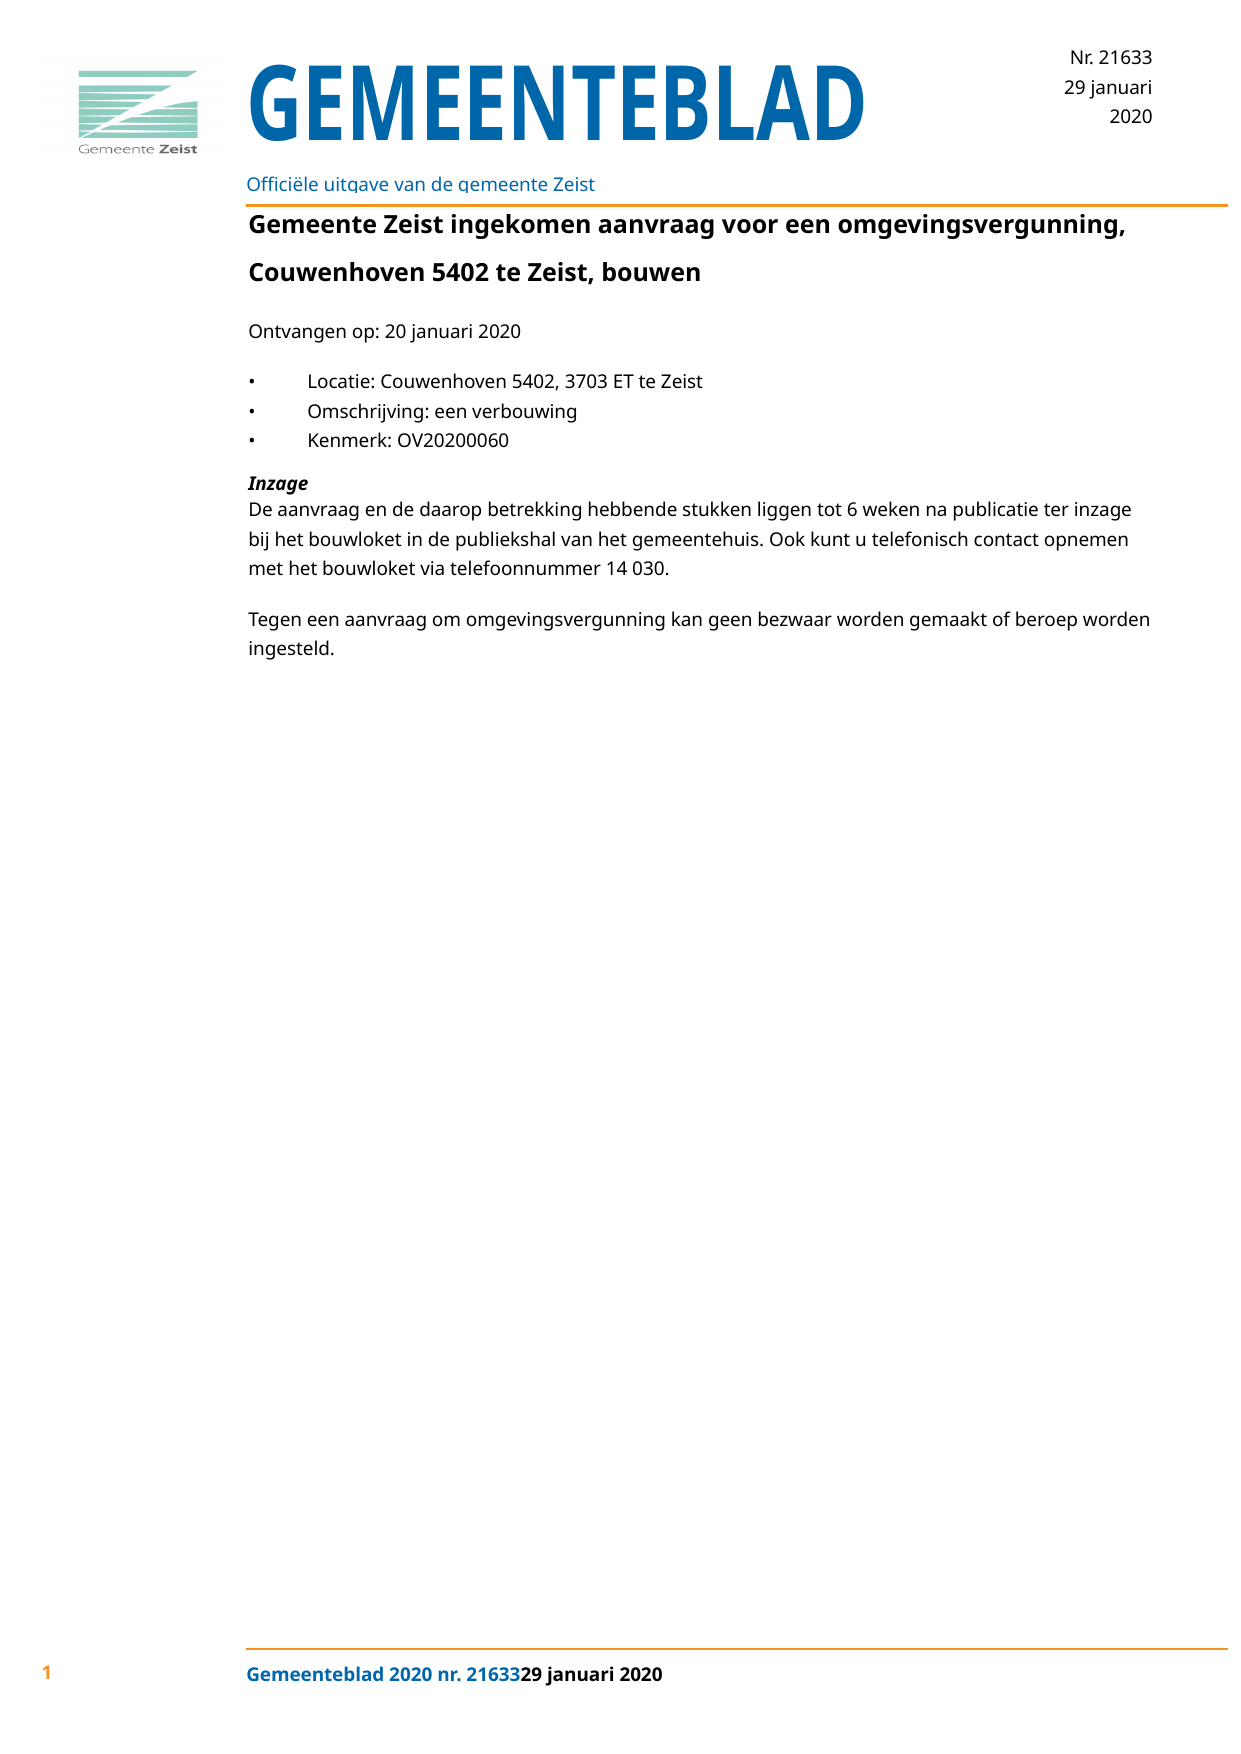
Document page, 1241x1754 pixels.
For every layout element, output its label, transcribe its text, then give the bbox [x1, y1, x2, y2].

list Omschrijving: een verbouwing [248, 398, 1152, 424]
text De aanvraag en de daarop betrekking hebbende stukken liggen tot 6 weken na publicatie ter inzage bij het bouwloket in de publiekshal van het gemeentehuis. Ook kunt u telefonisch contact opnemen met het bouwloket via telefoonnummer 14 030. [248, 496, 1152, 581]
text Tegen een aanvraag om omgevingsvergunning kan geen bezwaar worden gemaakt of beroep worden ingesteld. [248, 606, 1152, 661]
text Gemeente Zeist ingekomen aanvraag voor een omgevingsvergunning, Couwenhoven 5402 te Zeist, bouwen [248, 207, 1152, 288]
list Kenmerk: OV20200060 [248, 427, 1152, 453]
text Ontvangen op: 20 januari 2020 [248, 318, 1152, 344]
list Locatie: Couwenhoven 5402, 3703 ET te Zeist [248, 368, 1152, 394]
picture [41, 47, 231, 172]
text Inzage [248, 471, 1152, 496]
